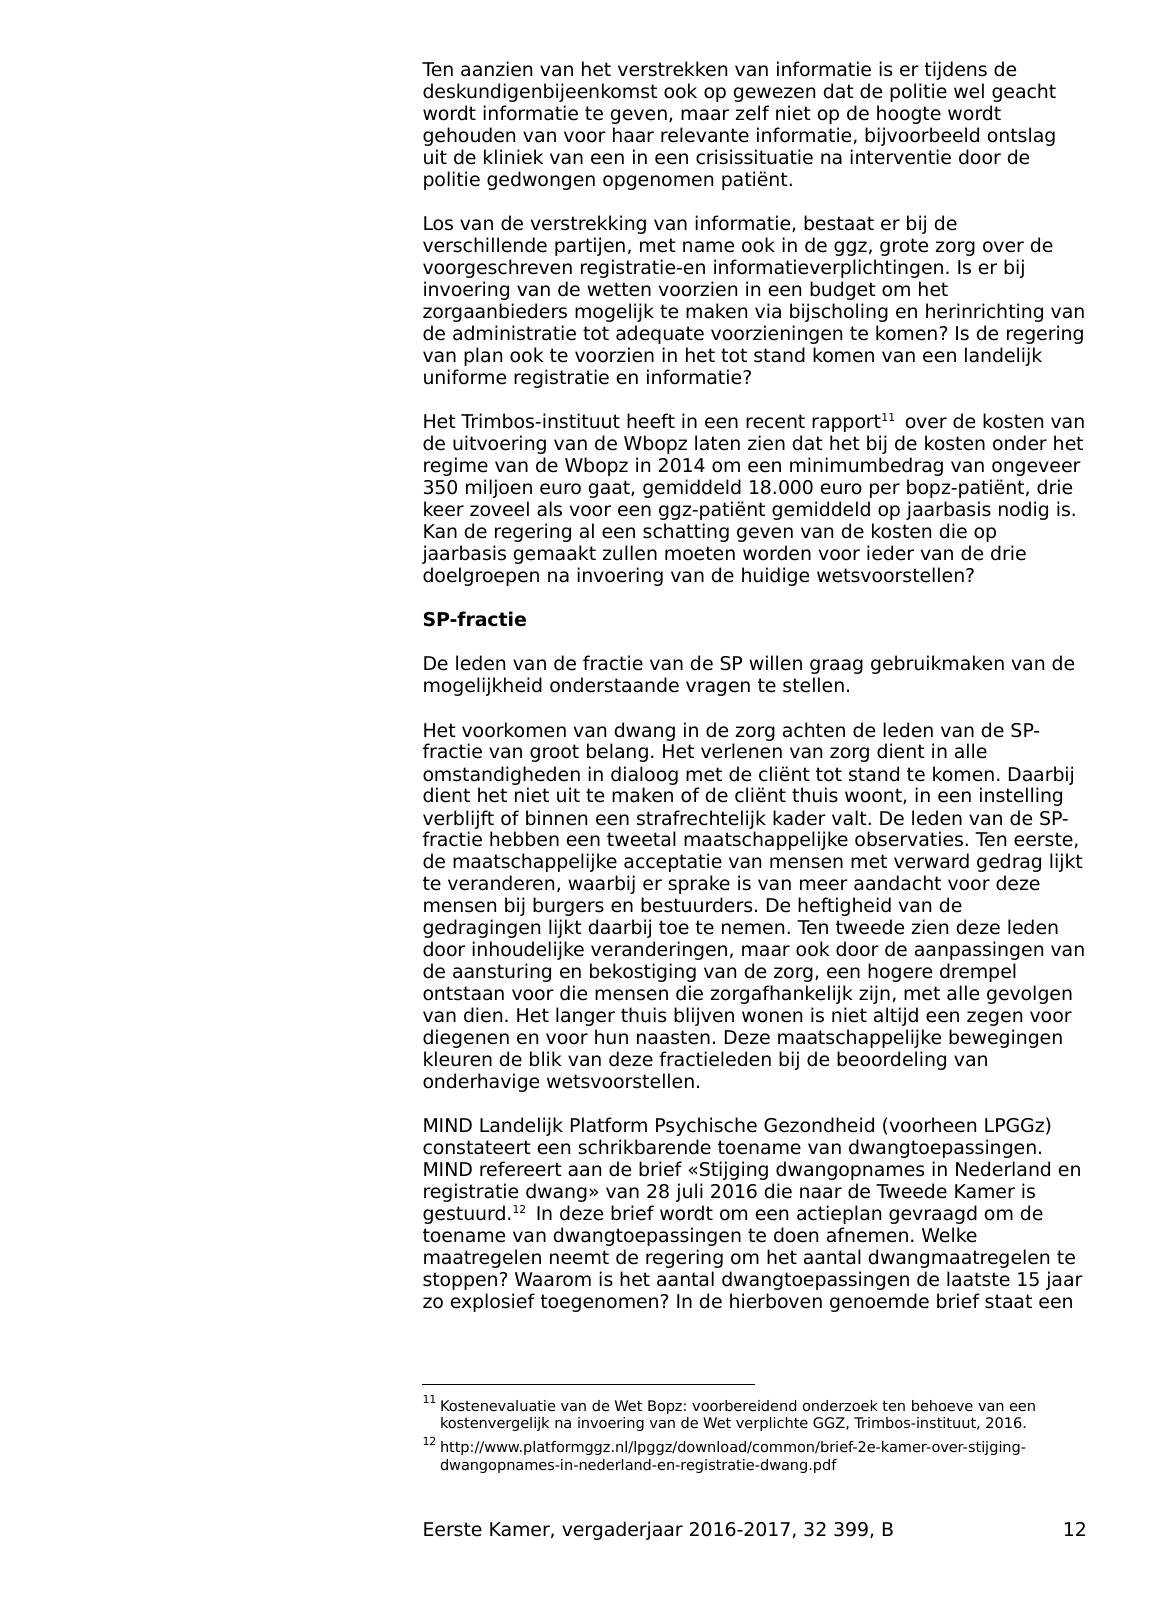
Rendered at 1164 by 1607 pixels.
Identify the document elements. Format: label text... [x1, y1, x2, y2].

text Kostenevaluatie van de Wet Bopz: voorbereidend onderzoek ten behoeve van een kostenvergelijk na invoering van de Wet verplichte GGZ, Trimbos-instituut, 2016. [422, 1393, 1087, 1432]
text Los van de verstrekking van informatie, bestaat er bij de verschillende partijen, met name ook in de ggz, grote zorg over de voorgeschreven registratie-en informatieverplichtingen. Is er bij invoering van de wetten voorzien in een budget om het zorgaanbieders mogelijk te maken via bijscholing en herinrichting van de administratie tot adequate voorzieningen te komen? Is de regering van plan ook te voorzien in het tot stand komen van een landelijk uniforme registratie en informatie? [422, 213, 1087, 389]
text Het voorkomen van dwang in de zorg achten de leden van de SP-fractie van groot belang. Het verlenen van zorg dient in alle omstandigheden in dialoog met de cliënt tot stand te komen. Daarbij dient het niet uit te maken of de cliënt thuis woont, in een instelling verblijft of binnen een strafrechtelijk kader valt. De leden van de SP-fractie hebben een tweetal maatschappelijke observaties. Ten eerste, de maatschappelijke acceptatie van mensen met verward gedrag lijkt te veranderen, waarbij er sprake is van meer aandacht voor deze mensen bij burgers en bestuurders. De heftigheid van de gedragingen lijkt daarbij toe te nemen. Ten tweede zien deze leden door inhoudelijke veranderingen, maar ook door de aanpassingen van de aansturing en bekostiging van de zorg, een hogere drempel ontstaan voor die mensen die zorgafhankelijk zijn, met alle gevolgen van dien. Het langer thuis blijven wonen is niet altijd een zegen voor diegenen en voor hun naasten. Deze maatschappelijke bewegingen kleuren de blik van deze fractieleden bij de beoordeling van onderhavige wetsvoorstellen. [422, 719, 1087, 1093]
text De leden van de fractie van de SP willen graag gebruikmaken van de mogelijkheid onderstaande vragen te stellen. [422, 653, 1087, 697]
text Ten aanzien van het verstrekken van informatie is er tijdens de deskundigenbijeenkomst ook op gewezen dat de politie wel geacht wordt informatie te geven, maar zelf niet op de hoogte wordt gehouden van voor haar relevante informatie, bijvoorbeeld ontslag uit de kliniek van een in een crisissituatie na interventie door de politie gedwongen opgenomen patiënt. [422, 59, 1087, 191]
text http://www.platformggz.nl/lpggz/download/common/brief-2e-kamer-over-stijging-dwangopnames-in-nederland-en-registratie-dwang.pdf [422, 1435, 1087, 1474]
text Het Trimbos-instituut heeft in een recent rapport over de kosten van de uitvoering van de Wbopz laten zien dat het bij de kosten onder het regime van de Wbopz in 2014 om een minimumbedrag van ongeveer 350 miljoen euro gaat, gemiddeld 18.000 euro per bopz-patiënt, drie keer zoveel als voor een ggz-patiënt gemiddeld op jaarbasis nodig is. Kan de regering al een schatting geven van de kosten die op jaarbasis gemaakt zullen moeten worden voor ieder van de drie doelgroepen na invoering van de huidige wetsvoorstellen? [422, 411, 1087, 587]
text MIND Landelijk Platform Psychische Gezondheid (voorheen LPGGz) constateert een schrikbarende toename van dwangtoepassingen. MIND refereert aan de brief «Stijging dwangopnames in Nederland en registratie dwang» van 28 juli 2016 die naar de Tweede Kamer is gestuurd. In deze brief wordt om een actieplan gevraagd om de toename van dwangtoepassingen te doen afnemen. Welke maatregelen neemt de regering om het aantal dwangmaatregelen te stoppen? Waarom is het aantal dwangtoepassingen de laatste 15 jaar zo explosief toegenomen? In de hierboven genoemde brief staat een [422, 1115, 1087, 1313]
subtitle SP-fractie [422, 609, 1087, 631]
